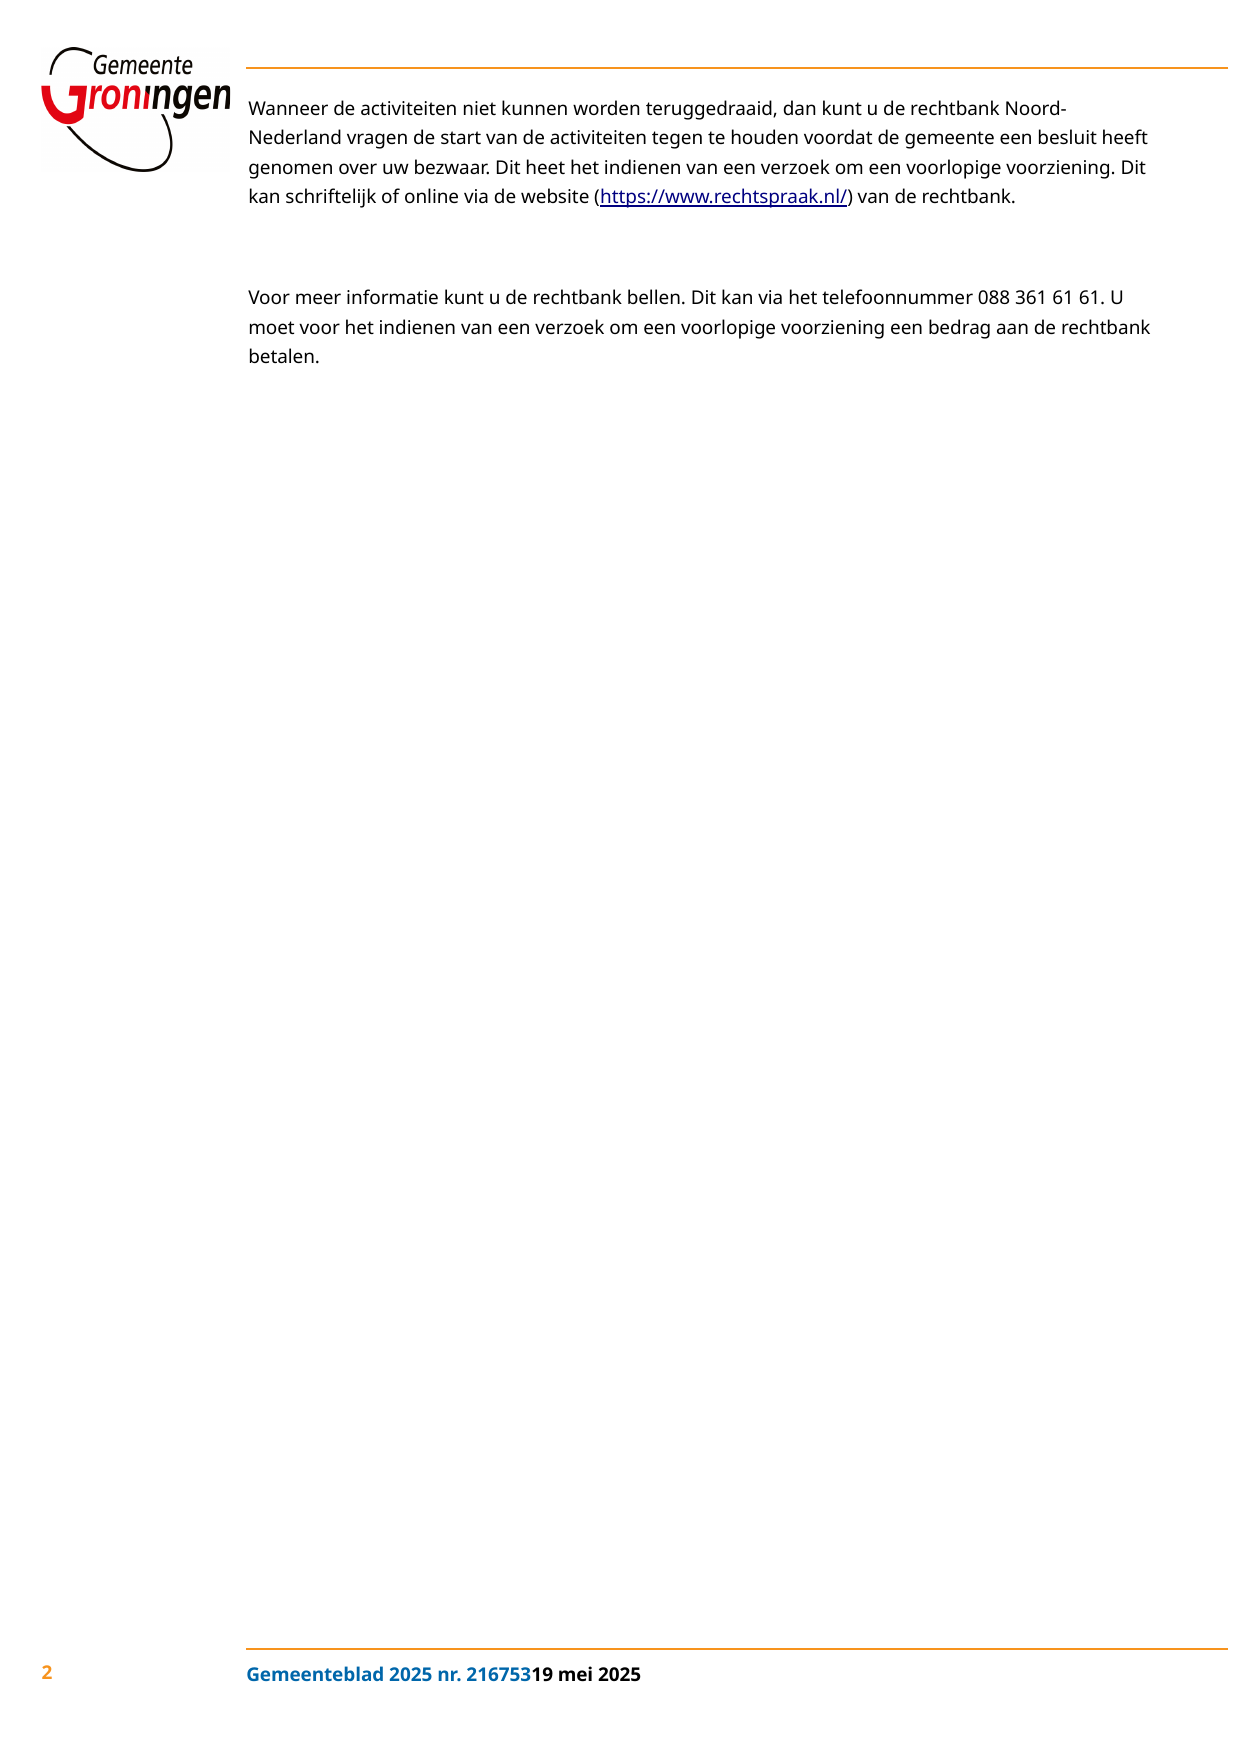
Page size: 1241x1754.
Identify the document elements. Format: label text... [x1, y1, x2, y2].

text Voor meer informatie kunt u de rechtbank bellen. Dit kan via het telefoonnummer 088 361 61 61. U moet voor het indienen van een verzoek om een voorlopige voorziening een bedrag aan de rechtbank betalen. [248, 284, 1152, 369]
picture [41, 47, 231, 172]
text Wanneer de activiteiten niet kunnen worden teruggedraaid, dan kunt u de rechtbank Noord-Nederland vragen de start van de activiteiten tegen te houden voordat de gemeente een besluit heeft genomen over uw bezwaar. Dit heet het indienen van een verzoek om een voorlopige voorziening. Dit kan schriftelijk of online via de website (https://www.rechtspraak.nl/) van de rechtbank. [248, 95, 1152, 209]
